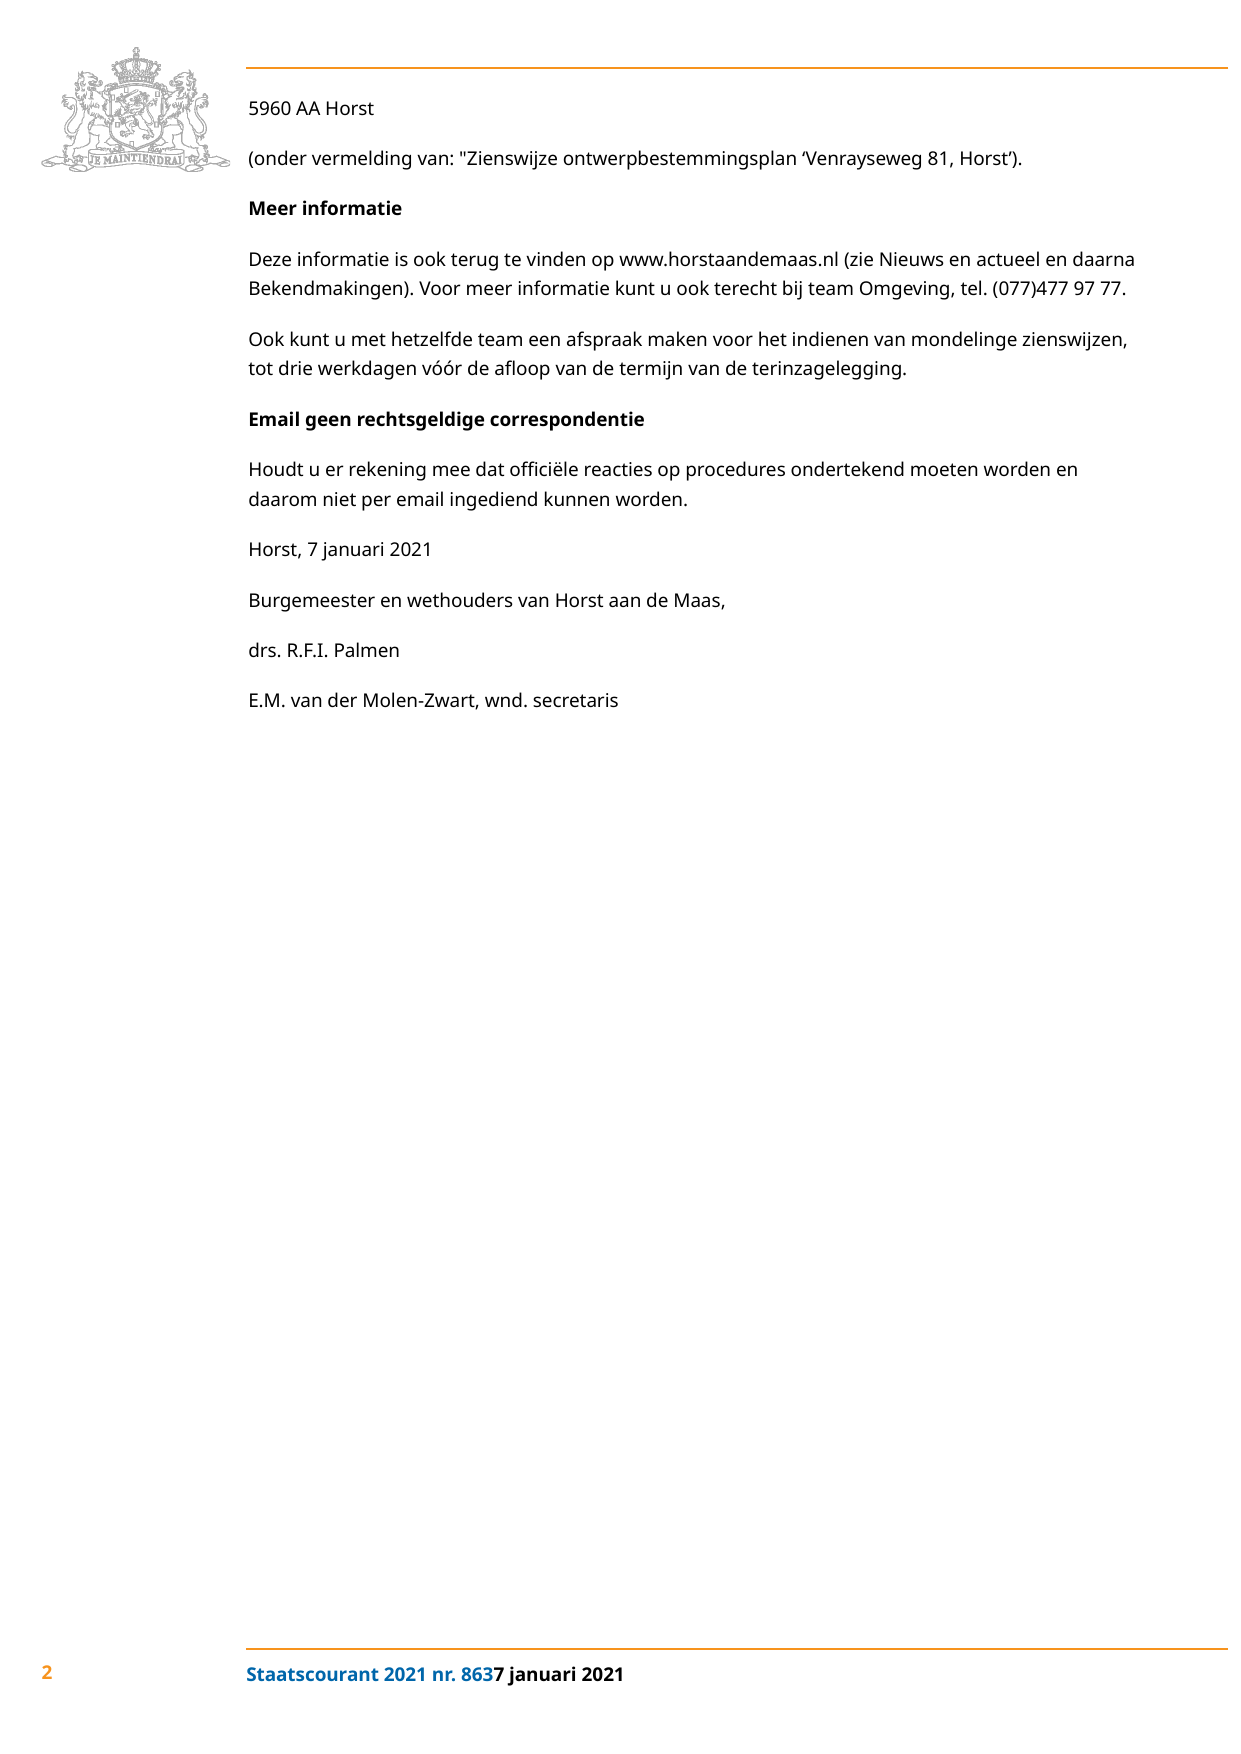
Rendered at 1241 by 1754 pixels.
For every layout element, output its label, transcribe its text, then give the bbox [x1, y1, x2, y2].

text Meer informatie [248, 196, 1152, 221]
text Ook kunt u met hetzelfde team een afspraak maken voor het indienen van mondelinge zienswijzen, tot drie werkdagen vóór de afloop van de termijn van de terinzagelegging. [248, 326, 1152, 381]
text E.M. van der Molen-Zwart, wnd. secretaris [248, 688, 1152, 713]
text (onder vermelding van: "Zienswijze ontwerpbestemmingsplan ‘Venrayseweg 81, Horst’). [248, 145, 1152, 171]
text Horst, 7 januari 2021 [248, 536, 1152, 562]
text Deze informatie is ook terug te vinden op www.horstaandemaas.nl (zie Nieuws en actueel en daarna Bekendmakingen). Voor meer informatie kunt u ook terecht bij team Omgeving, tel. (077)477 97 77. [248, 246, 1152, 301]
text Burgemeester en wethouders van Horst aan de Maas, [248, 587, 1152, 613]
text Email geen rechtsgeldige correspondentie [248, 406, 1152, 432]
text drs. R.F.I. Palmen [248, 637, 1152, 663]
text Houdt u er rekening mee dat officiële reacties op procedures ondertekend moeten worden en daarom niet per email ingediend kunnen worden. [248, 456, 1152, 512]
text 5960 AA Horst [248, 95, 1152, 121]
picture [41, 47, 231, 172]
